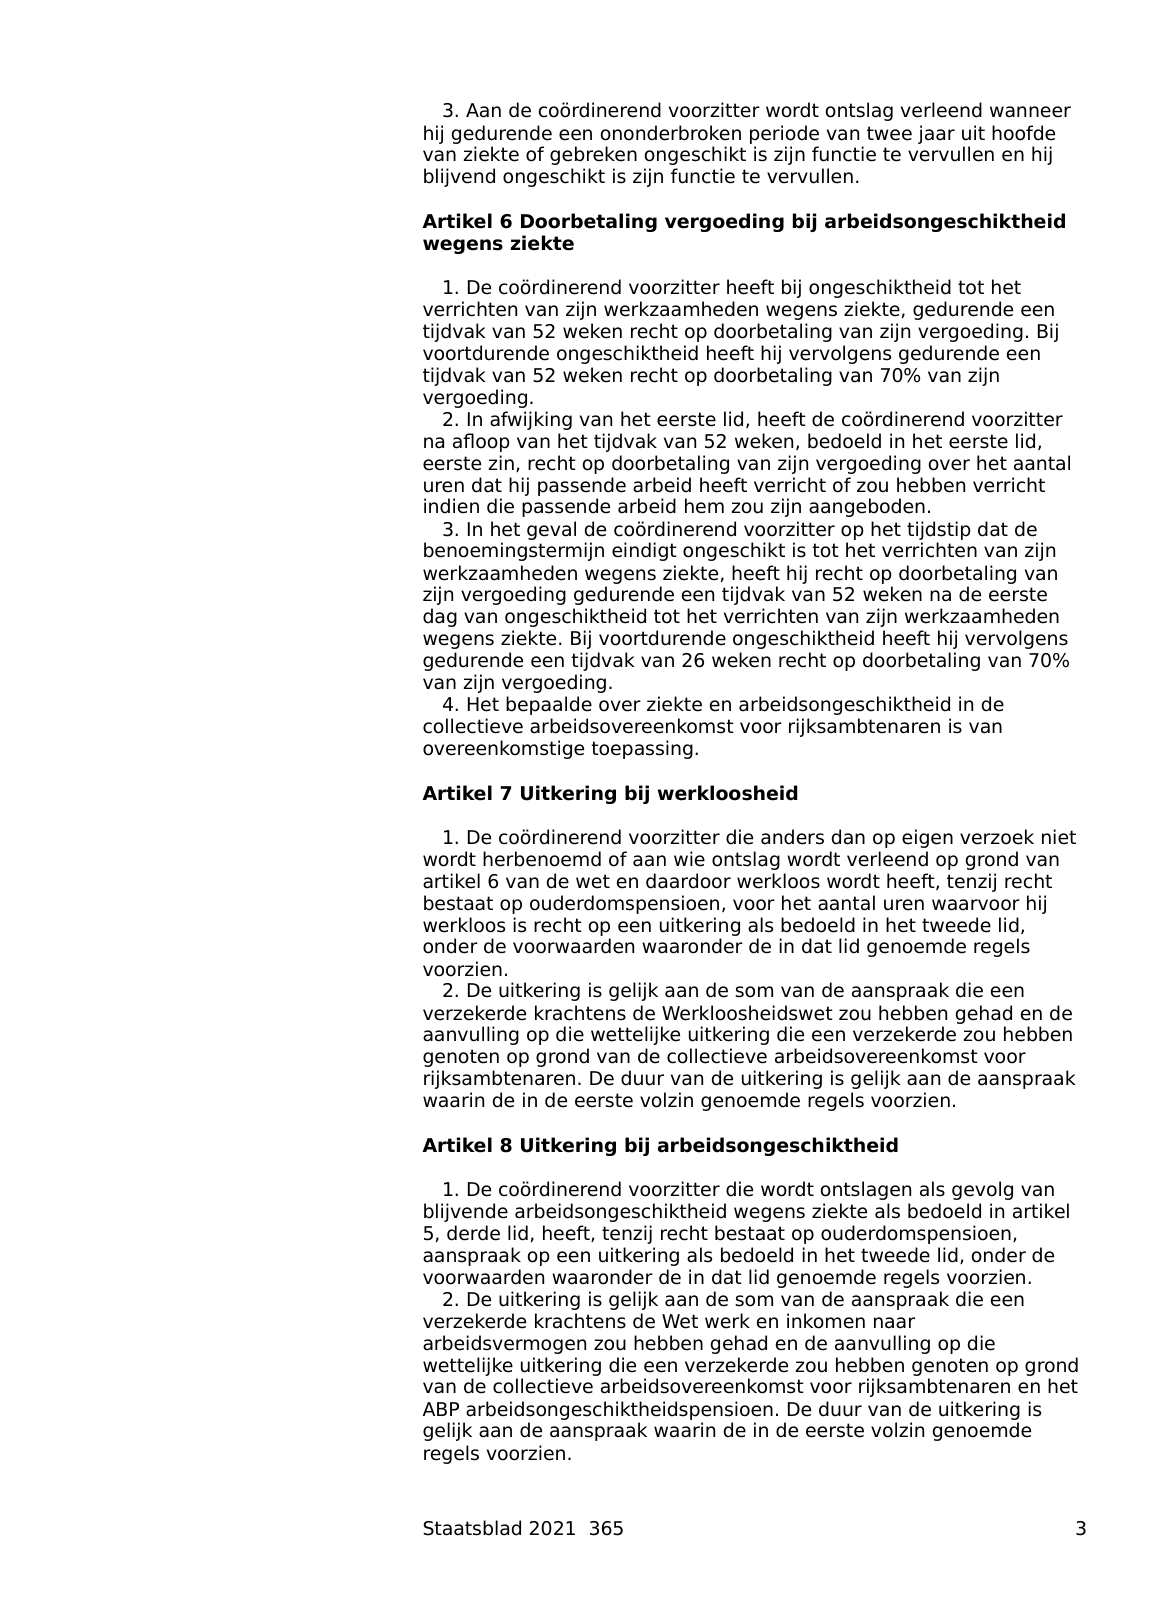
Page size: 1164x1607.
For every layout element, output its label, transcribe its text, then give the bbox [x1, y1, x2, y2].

text 2. In afwijking van het eerste lid, heeft de coördinerend voorzitter na afloop van het tijdvak van 52 weken, bedoeld in het eerste lid, eerste zin, recht op doorbetaling van zijn vergoeding over het aantal uren dat hij passende arbeid heeft verricht of zou hebben verricht indien die passende arbeid hem zou zijn aangeboden. [422, 408, 1087, 518]
subtitle Artikel 8 Uitkering bij arbeidsongeschiktheid [422, 1134, 1087, 1156]
subtitle Artikel 7 Uitkering bij werkloosheid [422, 782, 1087, 804]
subtitle Artikel 6 Doorbetaling vergoeding bij arbeidsongeschiktheid wegens ziekte [422, 211, 1087, 254]
text 4. Het bepaalde over ziekte en arbeidsongeschiktheid in de collectieve arbeidsovereenkomst voor rijksambtenaren is van overeenkomstige toepassing. [422, 694, 1087, 760]
text 3. In het geval de coördinerend voorzitter op het tijdstip dat de benoemingstermijn eindigt ongeschikt is tot het verrichten van zijn werkzaamheden wegens ziekte, heeft hij recht op doorbetaling van zijn vergoeding gedurende een tijdvak van 52 weken na de eerste dag van ongeschiktheid tot het verrichten van zijn werkzaamheden wegens ziekte. Bij voortdurende ongeschiktheid heeft hij vervolgens gedurende een tijdvak van 26 weken recht op doorbetaling van 70% van zijn vergoeding. [422, 518, 1087, 694]
text 1. De coördinerend voorzitter heeft bij ongeschiktheid tot het verrichten van zijn werkzaamheden wegens ziekte, gedurende een tijdvak van 52 weken recht op doorbetaling van zijn vergoeding. Bij voortdurende ongeschiktheid heeft hij vervolgens gedurende een tijdvak van 52 weken recht op doorbetaling van 70% van zijn vergoeding. [422, 277, 1087, 408]
text 1. De coördinerend voorzitter die anders dan op eigen verzoek niet wordt herbenoemd of aan wie ontslag wordt verleend op grond van artikel 6 van de wet en daardoor werkloos wordt heeft, tenzij recht bestaat op ouderdomspensioen, voor het aantal uren waarvoor hij werkloos is recht op een uitkering als bedoeld in het tweede lid, onder de voorwaarden waaronder de in dat lid genoemde regels voorzien. [422, 827, 1087, 980]
text 2. De uitkering is gelijk aan de som van de aanspraak die een verzekerde krachtens de Werkloosheidswet zou hebben gehad en de aanvulling op die wettelijke uitkering die een verzekerde zou hebben genoten op grond van de collectieve arbeidsovereenkomst voor rijksambtenaren. De duur van de uitkering is gelijk aan de aanspraak waarin de in de eerste volzin genoemde regels voorzien. [422, 980, 1087, 1112]
text 1. De coördinerend voorzitter die wordt ontslagen als gevolg van blijvende arbeidsongeschiktheid wegens ziekte als bedoeld in artikel 5, derde lid, heeft, tenzij recht bestaat op ouderdomspensioen, aanspraak op een uitkering als bedoeld in het tweede lid, onder de voorwaarden waaronder de in dat lid genoemde regels voorzien. [422, 1179, 1087, 1288]
text 3. Aan de coördinerend voorzitter wordt ontslag verleend wanneer hij gedurende een ononderbroken periode van twee jaar uit hoofde van ziekte of gebreken ongeschikt is zijn functie te vervullen en hij blijvend ongeschikt is zijn functie te vervullen. [422, 100, 1087, 188]
text 2. De uitkering is gelijk aan de som van de aanspraak die een verzekerde krachtens de Wet werk en inkomen naar arbeidsvermogen zou hebben gehad en de aanvulling op die wettelijke uitkering die een verzekerde zou hebben genoten op grond van de collectieve arbeidsovereenkomst voor rijksambtenaren en het ABP arbeidsongeschiktheidspensioen. De duur van de uitkering is gelijk aan de aanspraak waarin de in de eerste volzin genoemde regels voorzien. [422, 1288, 1087, 1464]
